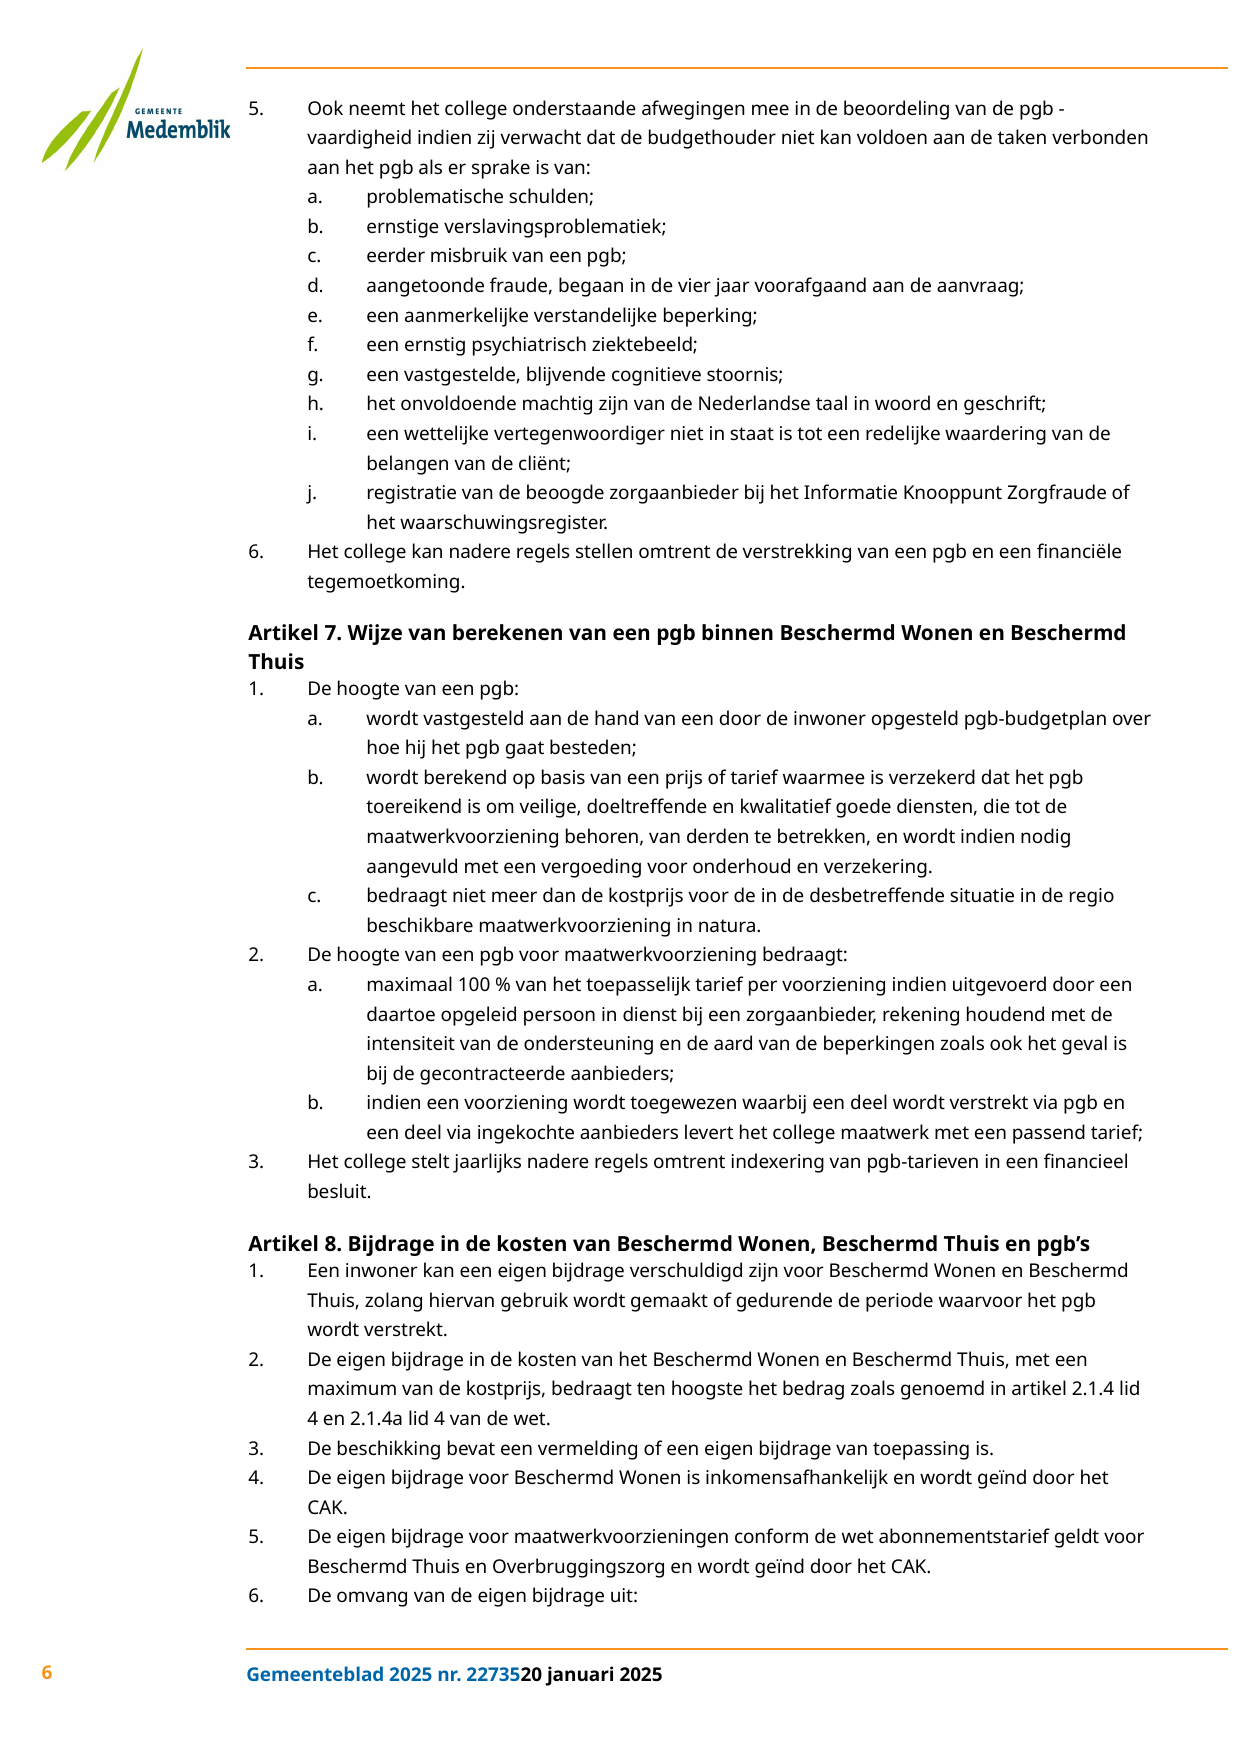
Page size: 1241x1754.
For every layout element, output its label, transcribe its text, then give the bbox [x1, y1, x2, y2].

list een vastgestelde, blijvende cognitieve stoornis; [307, 361, 1152, 387]
list een wettelijke vertegenwoordiger niet in staat is tot een redelijke waardering van de belangen van de cliënt; [307, 420, 1152, 476]
list wordt berekend op basis van een prijs of tarief waarmee is verzekerd dat het pgb toereikend is om veilige, doeltreffende en kwalitatief goede diensten, die tot de maatwerkvoorziening behoren, van derden te betrekken, en wordt indien nodig aangevuld met een vergoeding voor onderhoud en verzekering. [307, 764, 1152, 879]
list registratie van de beoogde zorgaanbieder bij het Informatie Knooppunt Zorgfraude of het waarschuwingsregister. [307, 479, 1152, 535]
list Ook neemt het college onderstaande afwegingen mee in de beoordeling van de pgb -vaardigheid indien zij verwacht dat de budgethouder niet kan voldoen aan de taken verbonden aan het pgb als er sprake is van: [248, 95, 1152, 180]
text Artikel 7. Wijze van berekenen van een pgb binnen Beschermd Wonen en Beschermd Thuis [248, 618, 1152, 675]
list indien een voorziening wordt toegewezen waarbij een deel wordt verstrekt via pgb en een deel via ingekochte aanbieders levert het college maatwerk met een passend tarief; [307, 1089, 1152, 1145]
list De eigen bijdrage voor Beschermd Wonen is inkomensafhankelijk en wordt geïnd door het CAK. [248, 1464, 1152, 1519]
list Het college stelt jaarlijks nadere regels omtrent indexering van pgb-tarieven in een financieel besluit. [248, 1149, 1152, 1204]
list wordt vastgesteld aan de hand van een door de inwoner opgesteld pgb-budgetplan over hoe hij het pgb gaat besteden; [307, 705, 1152, 760]
list De hoogte van een pgb voor maatwerkvoorziening bedraagt: [248, 942, 1152, 967]
list bedraagt niet meer dan de kostprijs voor de in de desbetreffende situatie in de regio beschikbare maatwerkvoorziening in natura. [307, 882, 1152, 938]
list maximaal 100 % van het toepasselijk tarief per voorziening indien uitgevoerd door een daartoe opgeleid persoon in dienst bij een zorgaanbieder, rekening houdend met de intensiteit van de ondersteuning en de aard van de beperkingen zoals ook het geval is bij de gecontracteerde aanbieders; [307, 971, 1152, 1086]
list ernstige verslavingsproblematiek; [307, 213, 1152, 239]
list De beschikking bevat een vermelding of een eigen bijdrage van toepassing is. [248, 1435, 1152, 1460]
list eerder misbruik van een pgb; [307, 243, 1152, 268]
list een aanmerkelijke verstandelijke beperking; [307, 302, 1152, 328]
list De omvang van de eigen bijdrage uit: [248, 1583, 1152, 1608]
picture [41, 47, 231, 172]
list een ernstig psychiatrisch ziektebeeld; [307, 331, 1152, 357]
list De eigen bijdrage in de kosten van het Beschermd Wonen en Beschermd Thuis, met een maximum van de kostprijs, bedraagt ten hoogste het bedrag zoals genoemd in artikel 2.1.4 lid 4 en 2.1.4a lid 4 van de wet. [248, 1346, 1152, 1431]
list Een inwoner kan een eigen bijdrage verschuldigd zijn voor Beschermd Wonen en Beschermd Thuis, zolang hiervan gebruik wordt gemaakt of gedurende de periode waarvoor het pgb wordt verstrekt. [248, 1257, 1152, 1342]
list het onvoldoende machtig zijn van de Nederlandse taal in woord en geschrift; [307, 391, 1152, 416]
list De eigen bijdrage voor maatwerkvoorzieningen conform de wet abonnementstarief geldt voor Beschermd Thuis en Overbruggingszorg en wordt geïnd door het CAK. [248, 1523, 1152, 1579]
list problematische schulden; [307, 183, 1152, 209]
list De hoogte van een pgb: [248, 675, 1152, 701]
text Artikel 8. Bijdrage in de kosten van Beschermd Wonen, Beschermd Thuis en pgb’s [248, 1229, 1152, 1257]
list aangetoonde fraude, begaan in de vier jaar voorafgaand aan de aanvraag; [307, 272, 1152, 298]
list Het college kan nadere regels stellen omtrent de verstrekking van een pgb en een financiële tegemoetkoming. [248, 538, 1152, 594]
